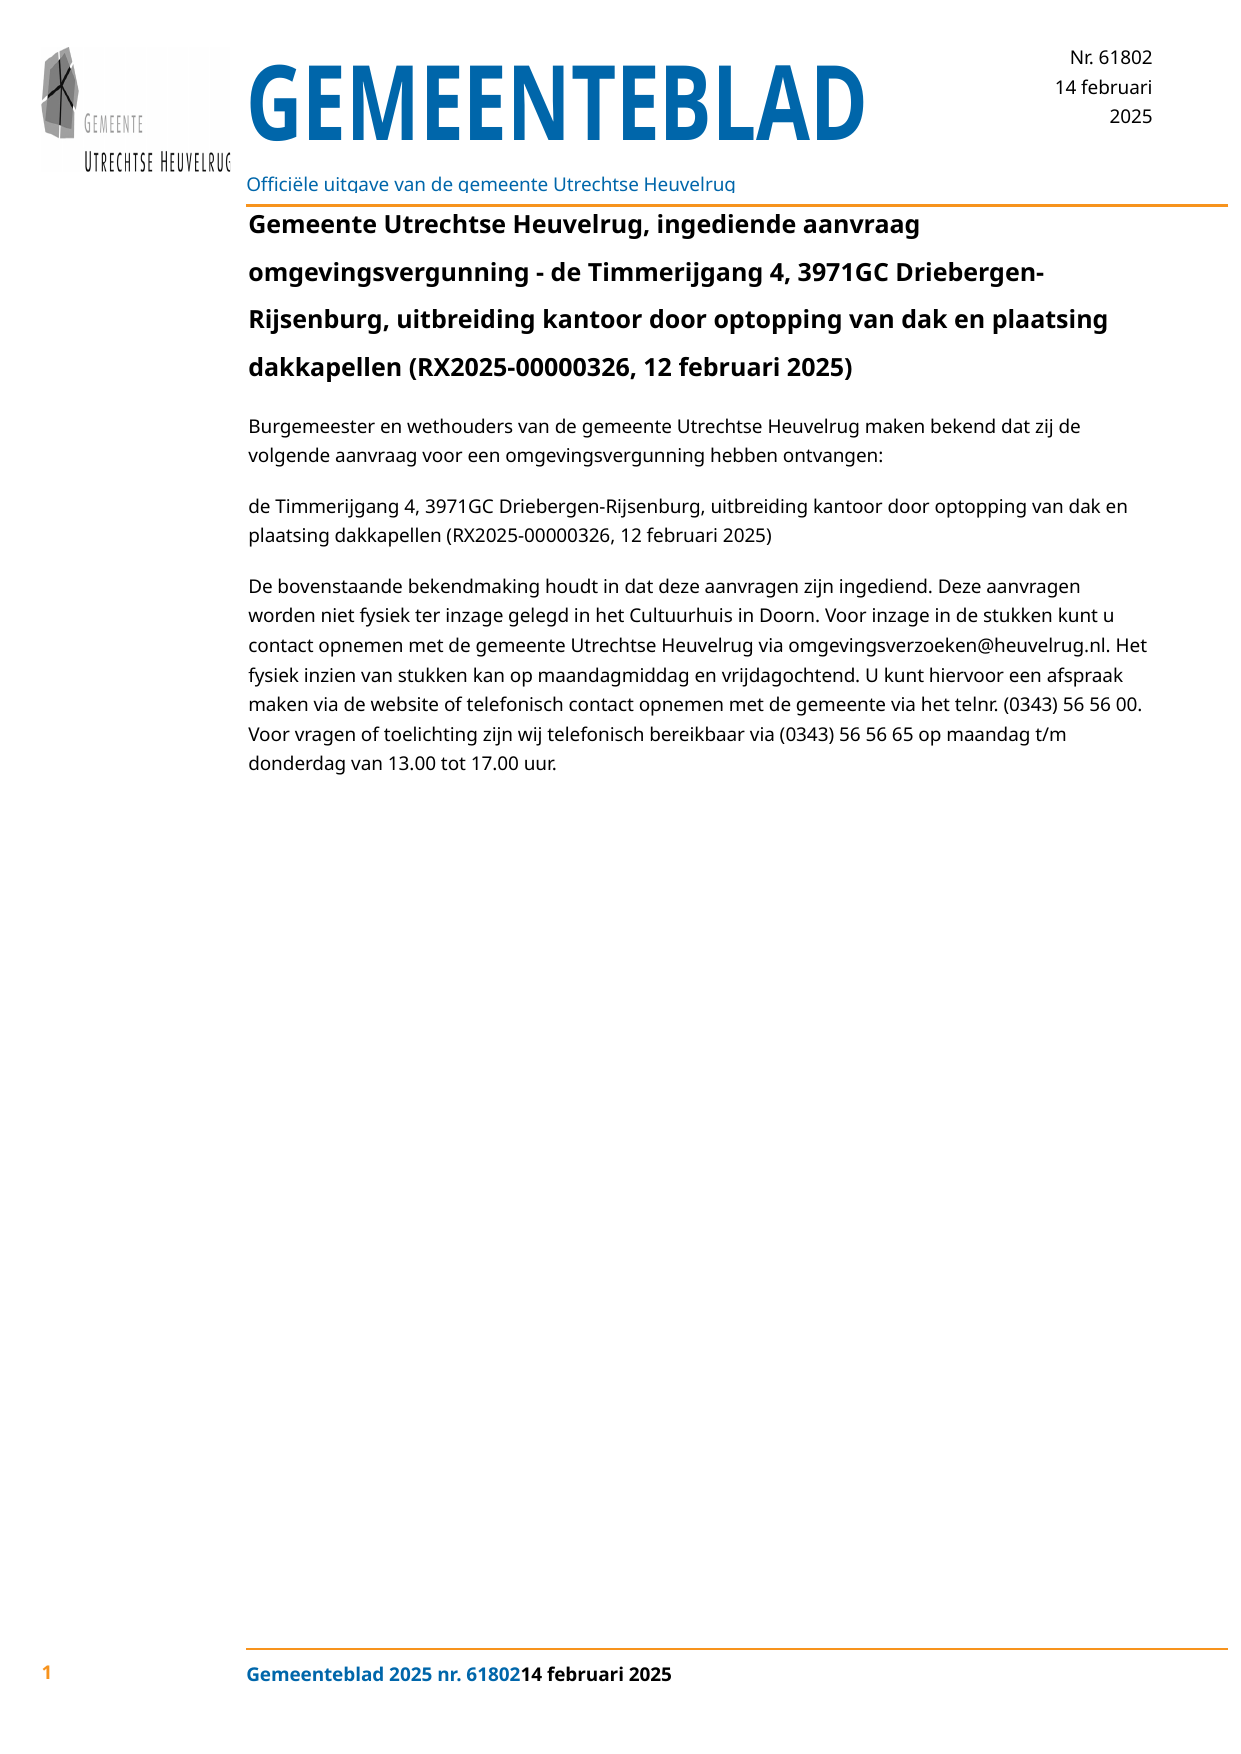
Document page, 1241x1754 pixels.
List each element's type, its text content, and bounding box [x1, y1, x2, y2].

picture [41, 47, 231, 172]
text Burgemeester en wethouders van de gemeente Utrechtse Heuvelrug maken bekend dat zij de volgende aanvraag voor een omgevingsvergunning hebben ontvangen: [248, 413, 1152, 468]
text De bovenstaande bekendmaking houdt in dat deze aanvragen zijn ingediend. Deze aanvragen worden niet fysiek ter inzage gelegd in het Cultuurhuis in Doorn. Voor inzage in de stukken kunt u contact opnemen met de gemeente Utrechtse Heuvelrug via omgevingsverzoeken@heuvelrug.nl. Het fysiek inzien van stukken kan op maandagmiddag en vrijdagochtend. U kunt hiervoor een afspraak maken via de website of telefonisch contact opnemen met de gemeente via het telnr. (0343) 56 56 00. Voor vragen of toelichting zijn wij telefonisch bereikbaar via (0343) 56 56 65 op maandag t/m donderdag van 13.00 tot 17.00 uur. [248, 573, 1152, 776]
text de Timmerijgang 4, 3971GC Driebergen-Rijsenburg, uitbreiding kantoor door optopping van dak en plaatsing dakkapellen (RX2025-00000326, 12 februari 2025) [248, 493, 1152, 548]
text Gemeente Utrechtse Heuvelrug, ingediende aanvraag omgevingsvergunning - de Timmerijgang 4, 3971GC Driebergen-Rijsenburg, uitbreiding kantoor door optopping van dak en plaatsing dakkapellen (RX2025-00000326, 12 februari 2025) [248, 207, 1152, 384]
